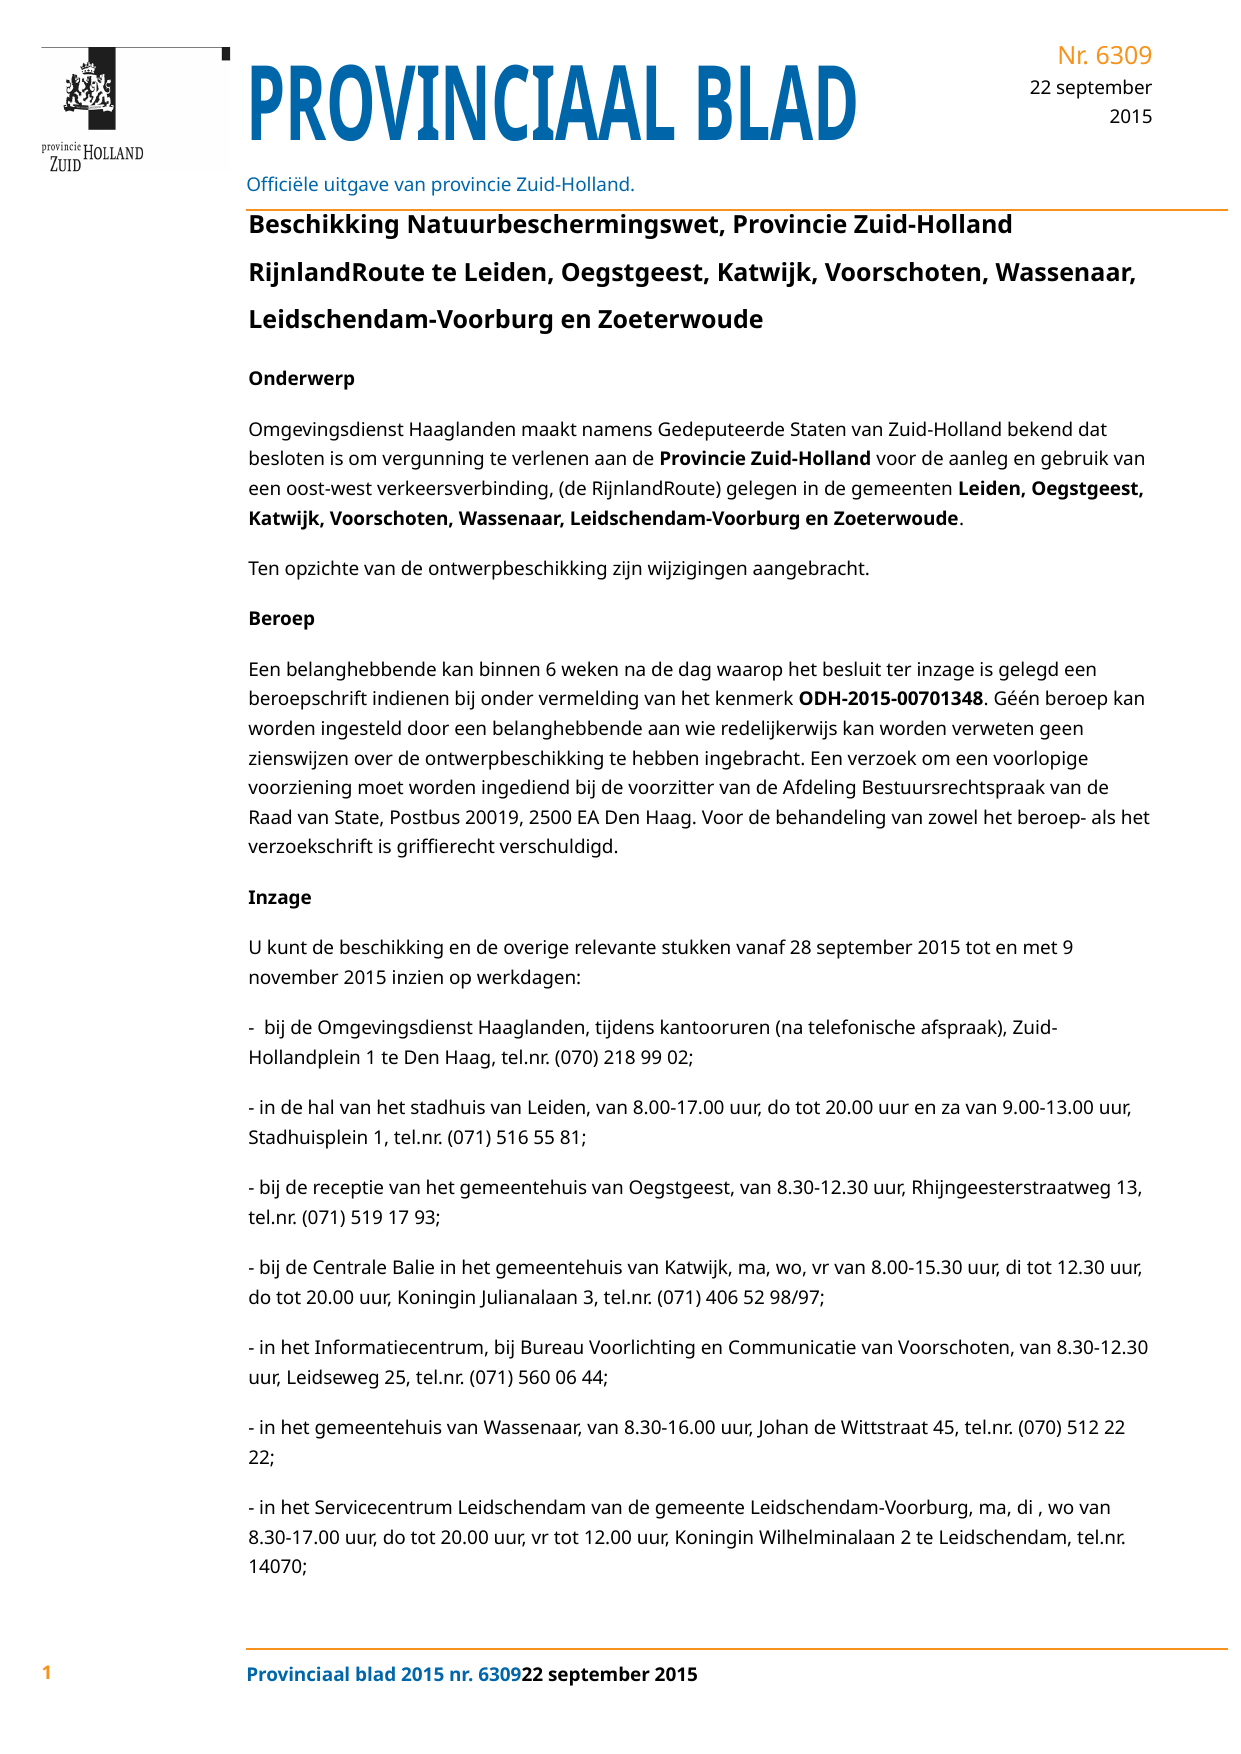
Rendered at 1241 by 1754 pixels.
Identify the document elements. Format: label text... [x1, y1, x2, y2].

picture [41, 47, 231, 172]
text - in het Servicecentrum Leidschendam van de gemeente Leidschendam-Voorburg, ma, di , wo van 8.30-17.00 uur, do tot 20.00 uur, vr tot 12.00 uur, Koningin Wilhelminalaan 2 te Leidschendam, tel.nr. 14070; [248, 1494, 1152, 1579]
text - bij de receptie van het gemeentehuis van Oegstgeest, van 8.30-12.30 uur, Rhijngeesterstraatweg 13, tel.nr. (071) 519 17 93; [248, 1174, 1152, 1229]
text U kunt de beschikking en de overige relevante stukken vanaf 28 september 2015 tot en met 9 november 2015 inzien op werkdagen: [248, 934, 1152, 989]
text Beroep [248, 606, 1152, 631]
text - in de hal van het stadhuis van Leiden, van 8.00-17.00 uur, do tot 20.00 uur en za van 9.00-13.00 uur, Stadhuisplein 1, tel.nr. (071) 516 55 81; [248, 1094, 1152, 1149]
text Beschikking Natuurbeschermingswet, Provincie Zuid-Holland RijnlandRoute te Leiden, Oegstgeest, Katwijk, Voorschoten, Wassenaar, Leidschendam-Voorburg en Zoeterwoude [248, 211, 1152, 336]
text Ten opzichte van de ontwerpbeschikking zijn wijzigingen aangebracht. [248, 555, 1152, 581]
text - bij de Centrale Balie in het gemeentehuis van Katwijk, ma, wo, vr van 8.00-15.30 uur, di tot 12.30 uur, do tot 20.00 uur, Koningin Julianalaan 3, tel.nr. (071) 406 52 98/97; [248, 1254, 1152, 1309]
text - bij de Omgevingsdienst Haaglanden, tijdens kantooruren (na telefonische afspraak), Zuid-Hollandplein 1 te Den Haag, tel.nr. (070) 218 99 02; [248, 1014, 1152, 1069]
text Inzage [248, 884, 1152, 909]
text Omgevingsdienst Haaglanden maakt namens Gedeputeerde Staten van Zuid-Holland bekend dat besloten is om vergunning te verlenen aan de Provincie Zuid-Holland voor de aanleg en gebruik van een oost-west verkeersverbinding, (de RijnlandRoute) gelegen in de gemeenten Leiden, Oegstgeest, Katwijk, Voorschoten, Wassenaar, Leidschendam-Voorburg en Zoeterwoude. [248, 416, 1152, 530]
text Onderwerp [248, 366, 1152, 391]
text - in het gemeentehuis van Wassenaar, van 8.30-16.00 uur, Johan de Wittstraat 45, tel.nr. (070) 512 22 22; [248, 1414, 1152, 1469]
text Een belanghebbende kan binnen 6 weken na de dag waarop het besluit ter inzage is gelegd een beroepschrift indienen bij onder vermelding van het kenmerk ODH-2015-00701348. Géén beroep kan worden ingesteld door een belanghebbende aan wie redelijkerwijs kan worden verweten geen zienswijzen over de ontwerpbeschikking te hebben ingebracht. Een verzoek om een voorlopige voorziening moet worden ingediend bij de voorzitter van de Afdeling Bestuursrechtspraak van de Raad van State, Postbus 20019, 2500 EA Den Haag. Voor de behandeling van zowel het beroep- als het verzoekschrift is griffierecht verschuldigd. [248, 656, 1152, 859]
text - in het Informatiecentrum, bij Bureau Voorlichting en Communicatie van Voorschoten, van 8.30-12.30 uur, Leidseweg 25, tel.nr. (071) 560 06 44; [248, 1334, 1152, 1389]
